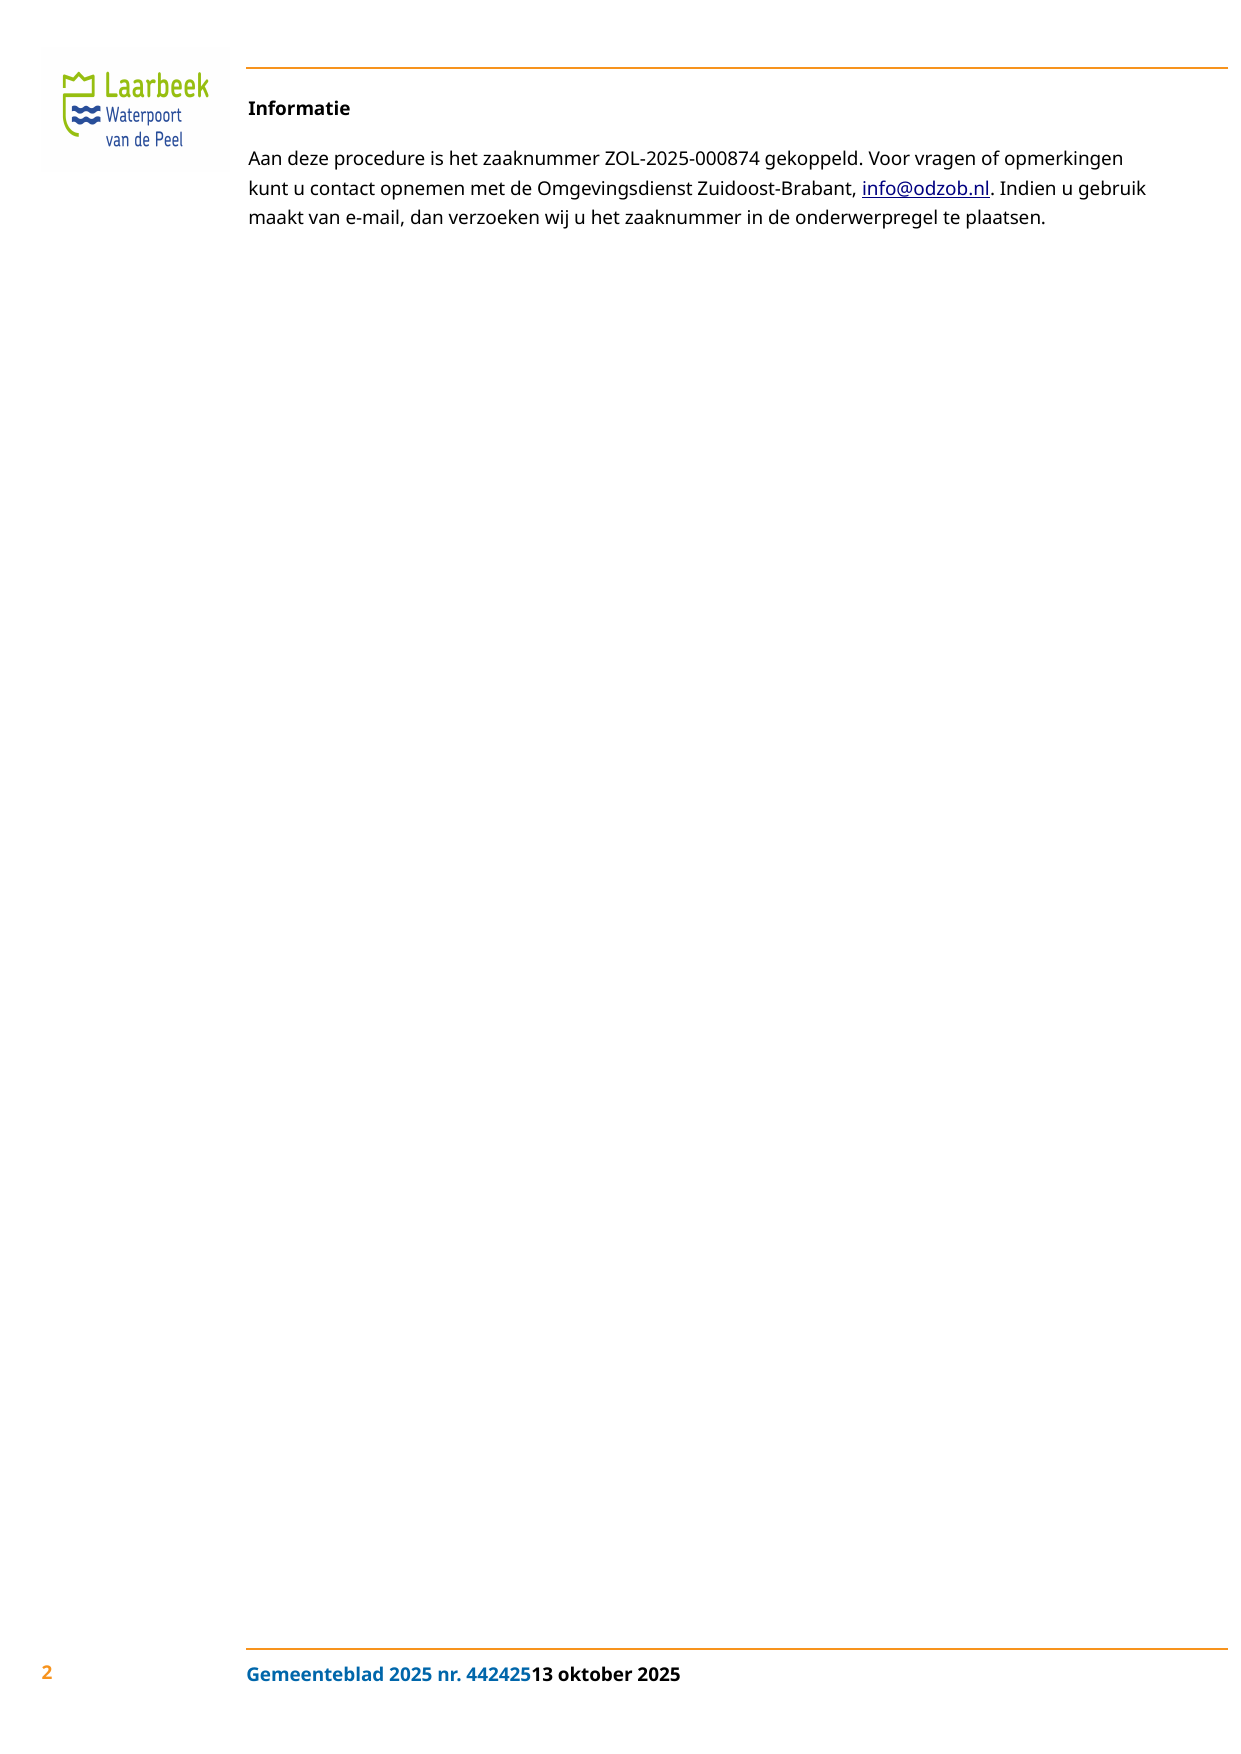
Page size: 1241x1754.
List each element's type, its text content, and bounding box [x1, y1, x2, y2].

text Aan deze procedure is het zaaknummer ZOL-2025-000874 gekoppeld. Voor vragen of opmerkingen kunt u contact opnemen met de Omgevingsdienst Zuidoost-Brabant, info@odzob.nl. Indien u gebruik maakt van e-mail, dan verzoeken wij u het zaaknummer in de onderwerpregel te plaatsen. [248, 145, 1152, 230]
text Informatie [248, 95, 1152, 121]
picture [41, 47, 231, 172]
